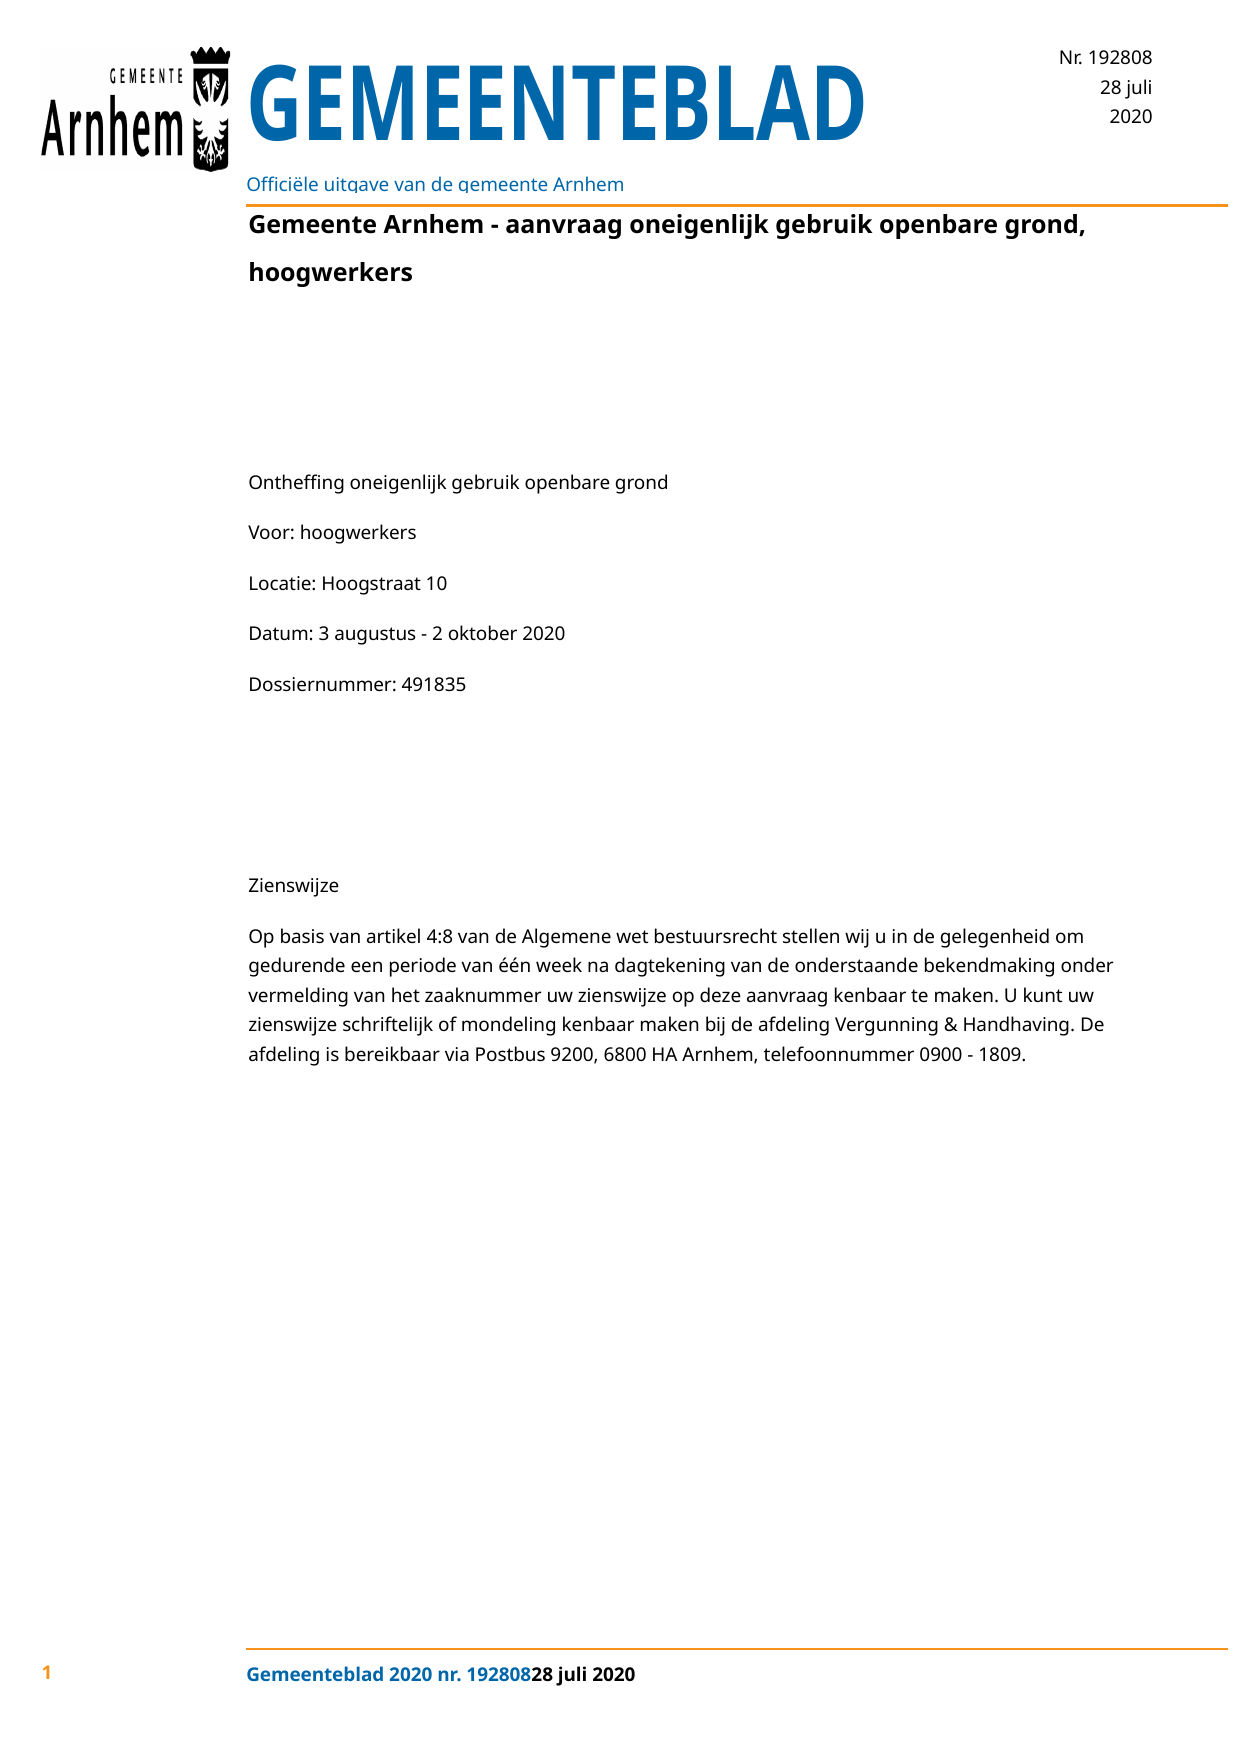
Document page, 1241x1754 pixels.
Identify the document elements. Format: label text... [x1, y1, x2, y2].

text Zienswijze [248, 872, 1152, 898]
text Datum: 3 augustus - 2 oktober 2020 [248, 620, 1152, 646]
text Ontheffing oneigenlijk gebruik openbare grond [248, 469, 1152, 495]
text Locatie: Hoogstraat 10 [248, 570, 1152, 596]
text Dossiernummer: 491835 [248, 671, 1152, 697]
text Gemeente Arnhem - aanvraag oneigenlijk gebruik openbare grond, hoogwerkers [248, 207, 1152, 288]
text Op basis van artikel 4:8 van de Algemene wet bestuursrecht stellen wij u in de gelegenheid om gedurende een periode van één week na dagtekening van de onderstaande bekendmaking onder vermelding van het zaaknummer uw zienswijze op deze aanvraag kenbaar te maken. U kunt uw zienswijze schriftelijk of mondeling kenbaar maken bij de afdeling Vergunning & Handhaving. De afdeling is bereikbaar via Postbus 9200, 6800 HA Arnhem, telefoonnummer 0900 - 1809. [248, 923, 1152, 1067]
text Voor: hoogwerkers [248, 519, 1152, 545]
picture [41, 47, 231, 172]
